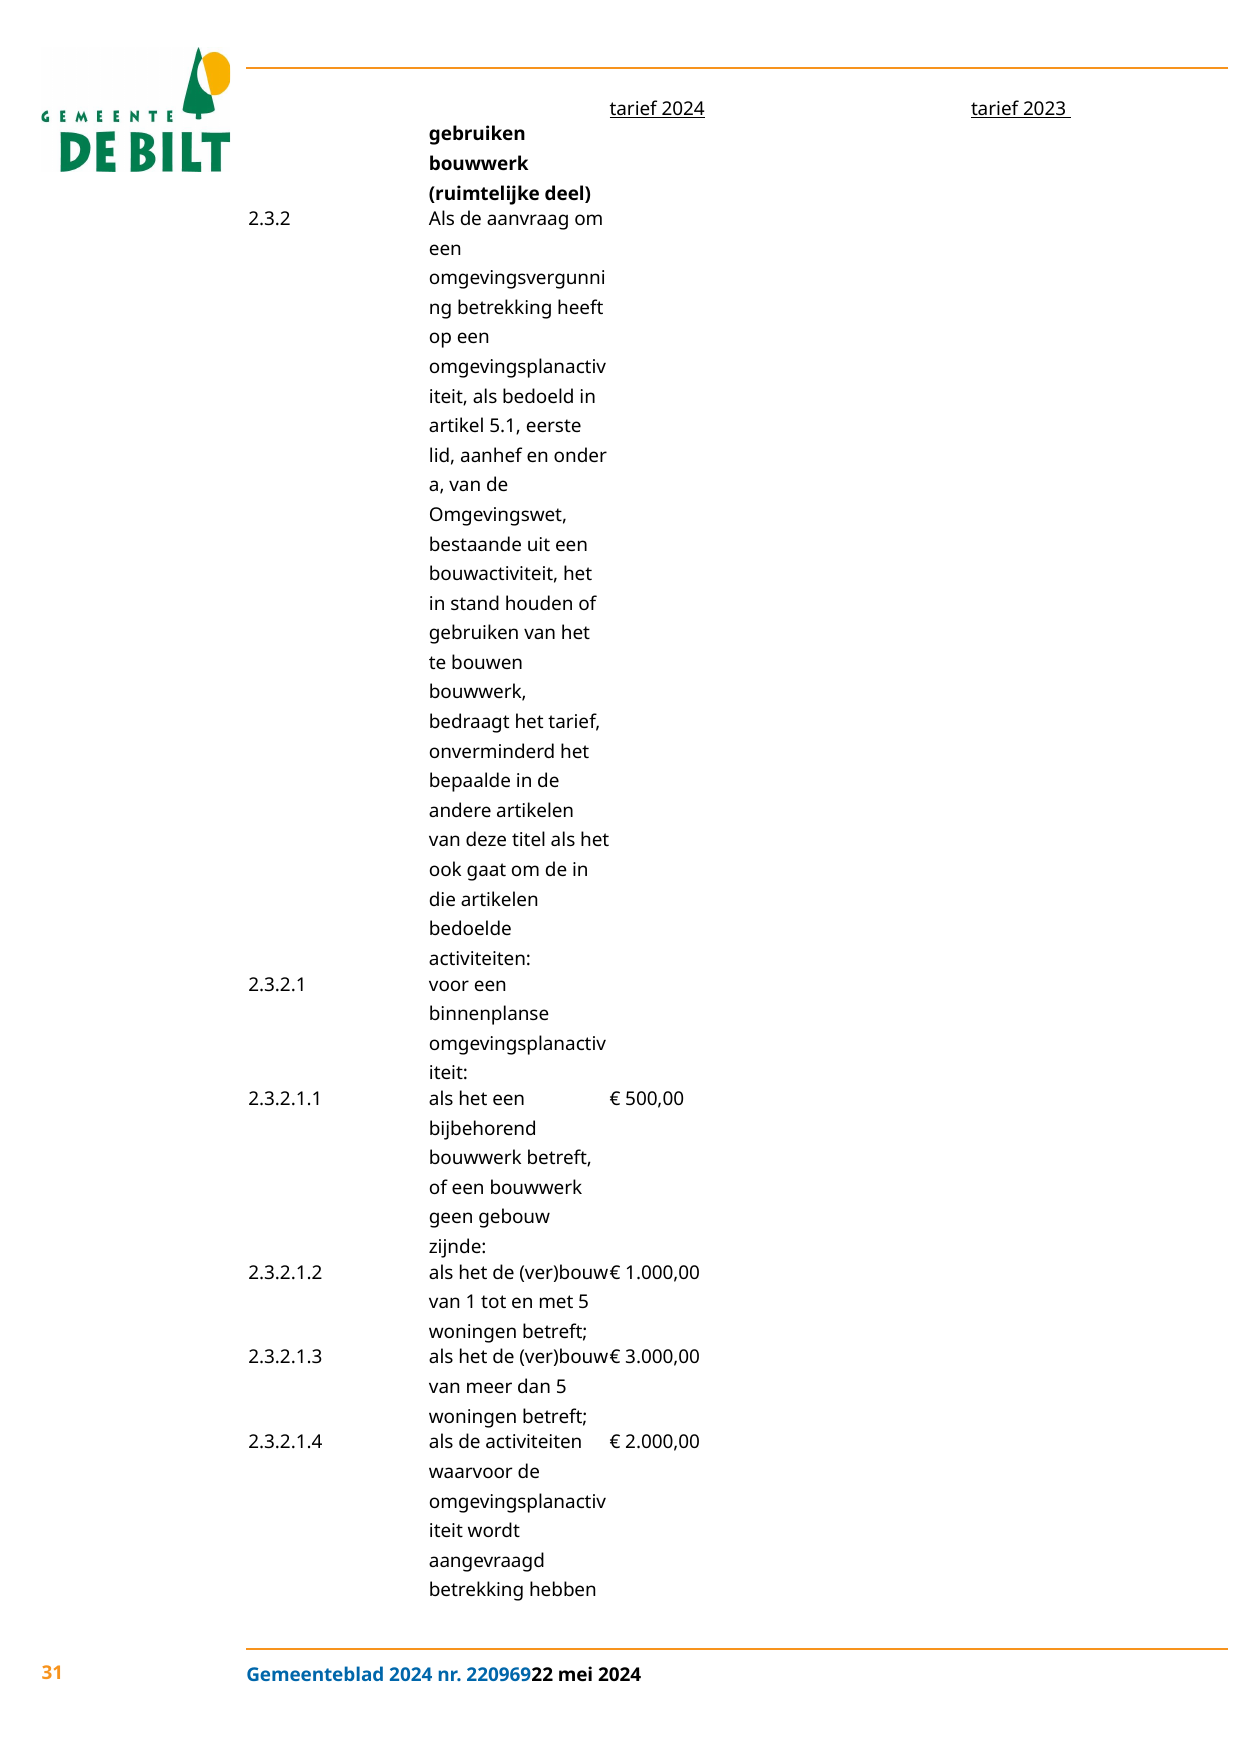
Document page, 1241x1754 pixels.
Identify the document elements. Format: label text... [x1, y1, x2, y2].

table_cell [609, 971, 971, 1085]
table_cell Als de aanvraag om een omgevingsvergunning betrekking heeft op een omgevingsplanactiviteit, als bedoeld in artikel 5.1, eerste lid, aanhef en onder a, van de Omgevingswet, bestaande uit een bouwactiviteit, het in stand houden of gebruiken van het te bouwen bouwwerk, bedraagt het tarief, onverminderd het bepaalde in de andere artikelen van deze titel als het ook gaat om de in die artikelen bedoelde activiteiten: [429, 205, 609, 971]
table_header tarief 2023 [971, 95, 1152, 121]
table_cell € 3.000,00 [609, 1344, 971, 1429]
table_cell 2.3.2.1.3 [248, 1344, 429, 1429]
table_cell 2.3.2.1.1 [248, 1085, 429, 1259]
table_cell [248, 121, 429, 205]
table_cell als het een bijbehorend bouwwerk betreft, of een bouwwerk geen gebouw zijnde: [429, 1085, 609, 1259]
table_cell als het de (ver)bouw van meer dan 5 woningen betreft; [429, 1344, 609, 1429]
table_cell voor een binnenplanse omgevingsplanactiviteit: [429, 971, 609, 1085]
table_cell 2.3.2.1 [248, 971, 429, 1085]
table_cell als het de (ver)bouw van 1 tot en met 5 woningen betreft; [429, 1259, 609, 1344]
table_header [248, 95, 429, 121]
table_cell € 2.000,00 [609, 1429, 971, 1602]
table_cell [971, 971, 1152, 1085]
table_cell [971, 1259, 1152, 1344]
picture [41, 47, 231, 172]
table_cell € 1.000,00 [609, 1259, 971, 1344]
table_cell als de activiteiten waarvoor de omgevingsplanactiviteit wordt aangevraagd betrekking hebben [429, 1429, 609, 1602]
table_cell [971, 1085, 1152, 1259]
table_cell € 500,00 [609, 1085, 971, 1259]
table_header tarief 2024 [609, 95, 971, 121]
table_cell [609, 205, 971, 971]
table_cell [971, 1344, 1152, 1429]
table_header [429, 95, 609, 121]
table_cell gebruiken bouwwerk (ruimtelijke deel) [429, 121, 609, 205]
table_cell [971, 1429, 1152, 1602]
table_cell 2.3.2.1.2 [248, 1259, 429, 1344]
table_cell [971, 205, 1152, 971]
table_cell [609, 121, 971, 205]
table_cell 2.3.2 [248, 205, 429, 971]
table_cell 2.3.2.1.4 [248, 1429, 429, 1602]
table_cell [971, 121, 1152, 205]
